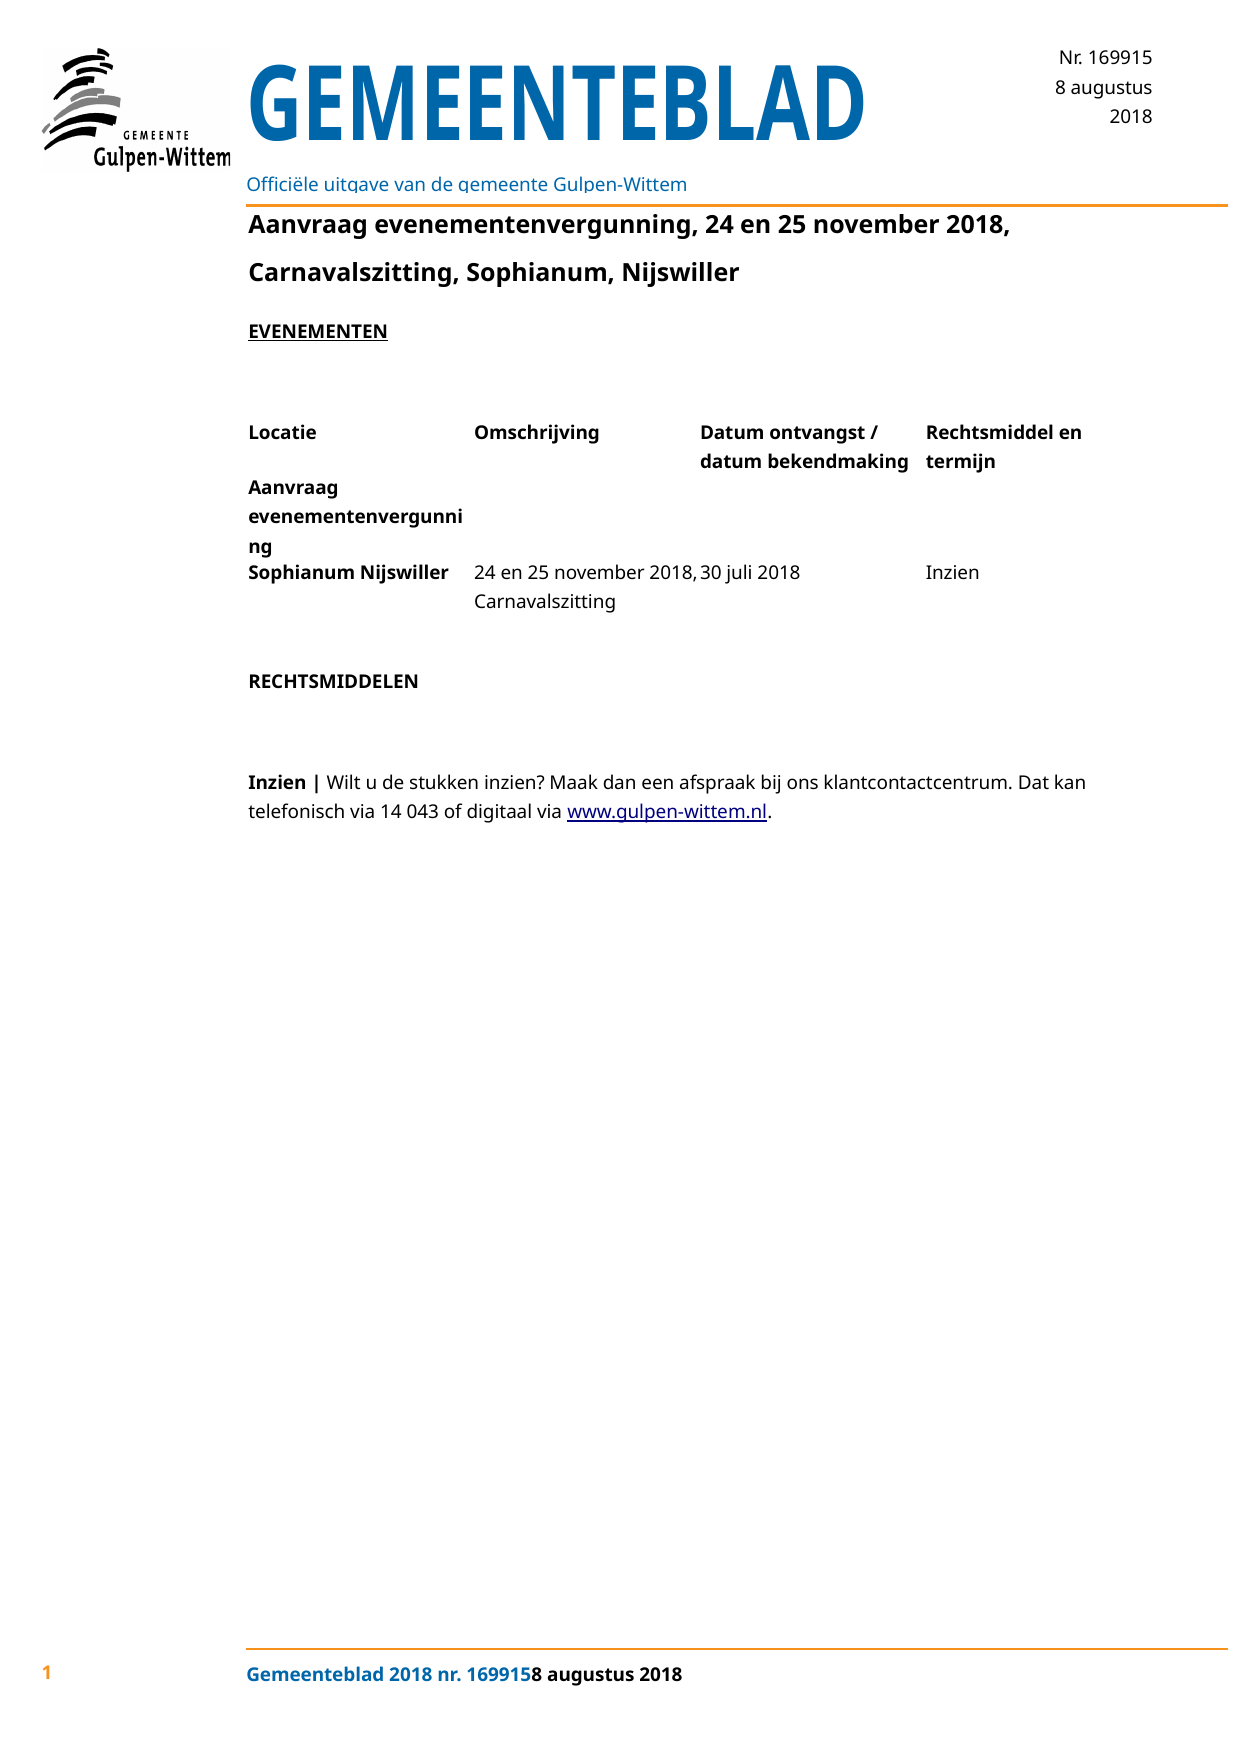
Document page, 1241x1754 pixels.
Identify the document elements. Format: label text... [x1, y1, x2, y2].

table_cell [926, 474, 1152, 559]
table_cell 24 en 25 november 2018, Carnavalszitting [474, 559, 700, 614]
table_header Datum ontvangst / datum bekendmaking [700, 419, 926, 474]
text Inzien | Wilt u de stukken inzien? Maak dan een afspraak bij ons klantcontactcentrum. Dat kan telefonisch via 14 043 of digitaal via www.gulpen-wittem.nl. [248, 769, 1152, 824]
text EVENEMENTEN [248, 318, 1152, 344]
table_cell Aanvraag evenementenvergunning [248, 474, 474, 559]
table_cell 30 juli 2018 [700, 559, 926, 614]
table_cell [474, 474, 700, 559]
table_header Rechtsmiddel en termijn [926, 419, 1152, 474]
picture [41, 47, 231, 172]
text RECHTSMIDDELEN [248, 668, 1152, 694]
table_header Omschrijving [474, 419, 700, 474]
text Aanvraag evenementenvergunning, 24 en 25 november 2018, Carnavalszitting, Sophianum, Nijswiller [248, 207, 1152, 288]
table_cell [700, 474, 926, 559]
table_header Locatie [248, 419, 474, 474]
table_cell Inzien [926, 559, 1152, 614]
table_cell Sophianum Nijswiller [248, 559, 474, 614]
